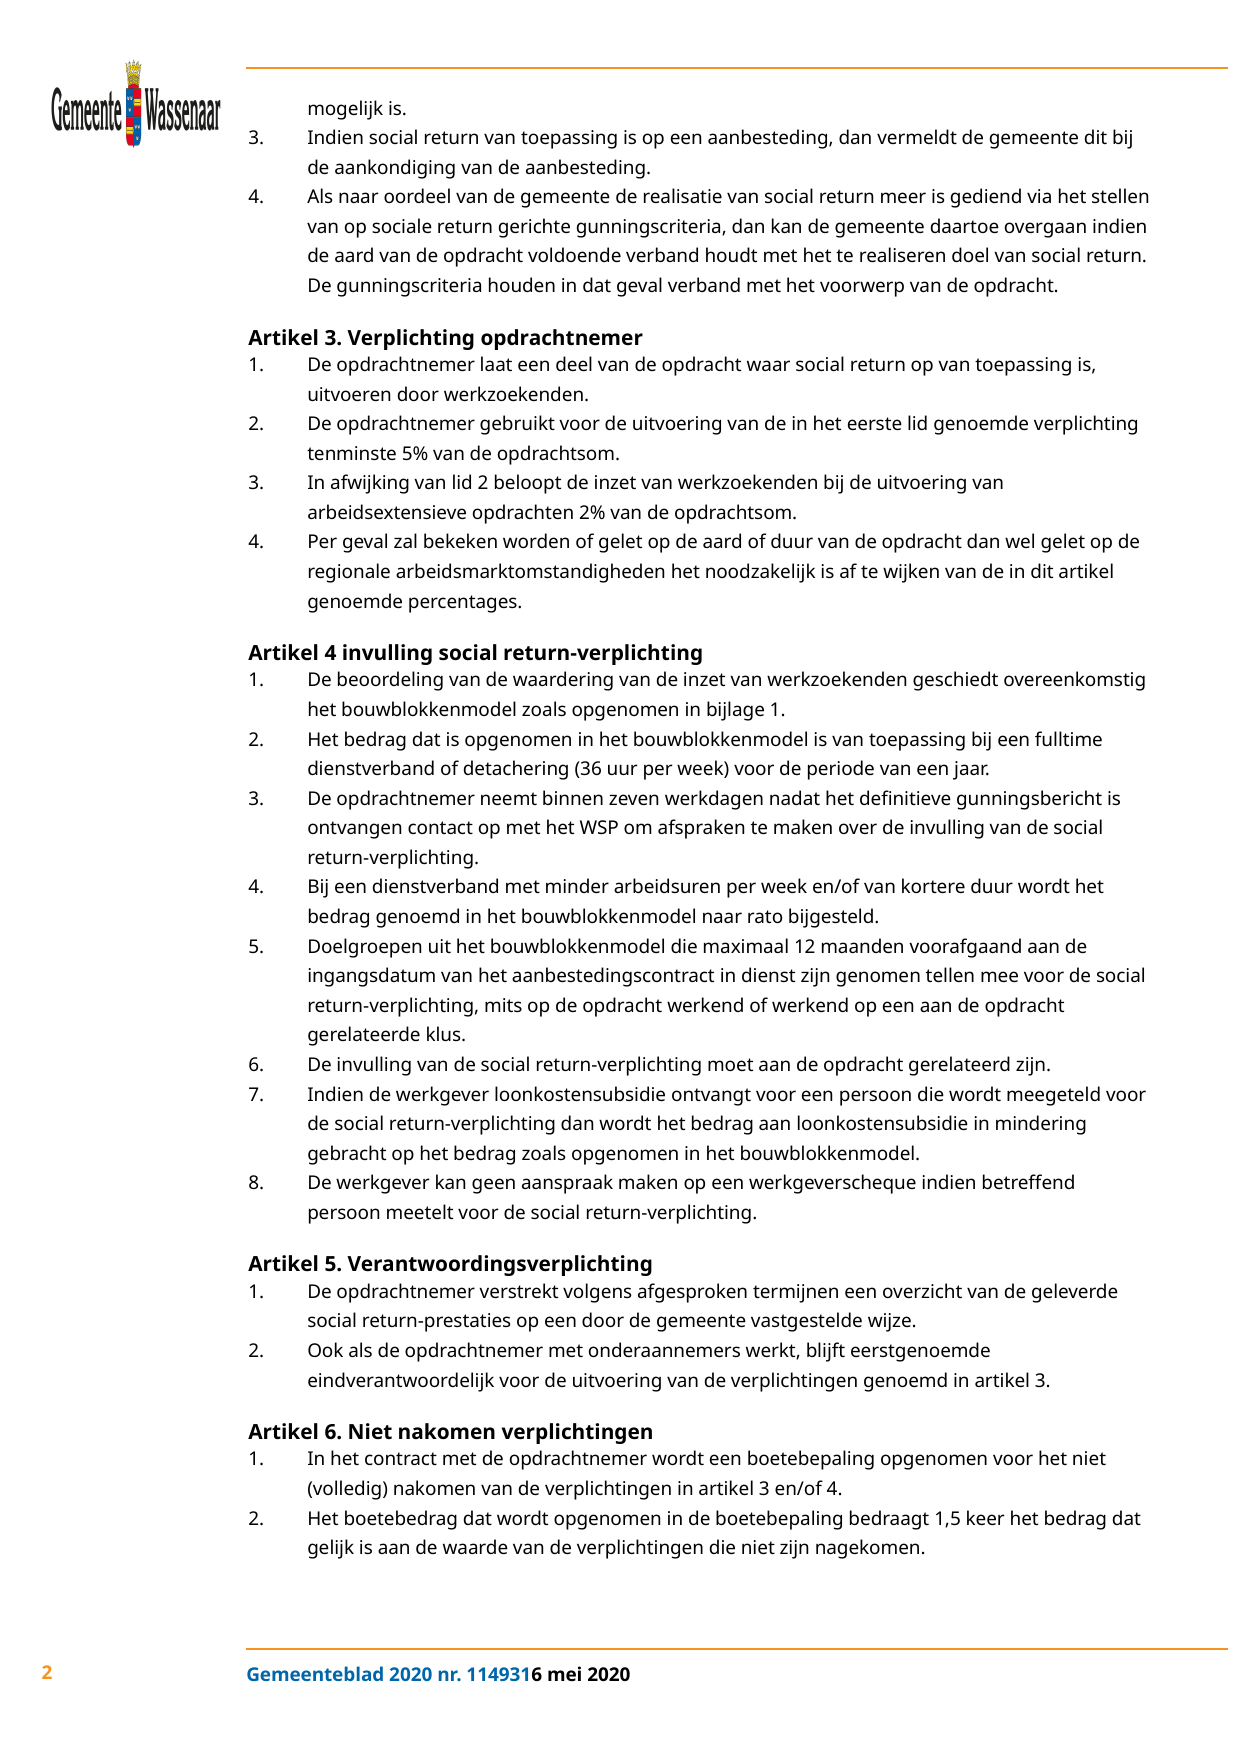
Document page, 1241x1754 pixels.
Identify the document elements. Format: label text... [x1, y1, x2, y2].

list Bij een dienstverband met minder arbeidsuren per week en/of van kortere duur wordt het bedrag genoemd in het bouwblokkenmodel naar rato bijgesteld. [248, 874, 1152, 929]
list Indien social return van toepassing is op een aanbesteding, dan vermeldt de gemeente dit bij de aankondiging van de aanbesteding. [248, 124, 1152, 180]
list Indien de werkgever loonkostensubsidie ontvangt voor een persoon die wordt meegeteld voor de social return-verplichting dan wordt het bedrag aan loonkostensubsidie in mindering gebracht op het bedrag zoals opgenomen in het bouwblokkenmodel. [248, 1081, 1152, 1166]
list Het boetebedrag dat wordt opgenomen in de boetebepaling bedraagt 1,5 keer het bedrag dat gelijk is aan de waarde van de verplichtingen die niet zijn nagekomen. [248, 1505, 1152, 1560]
text Artikel 6. Niet nakomen verplichtingen [248, 1417, 1152, 1446]
text Artikel 4 invulling social return-verplichting [248, 638, 1152, 667]
text Artikel 5. Verantwoordingsverplichting [248, 1249, 1152, 1278]
list De opdrachtnemer laat een deel van de opdracht waar social return op van toepassing is, uitvoeren door werkzoekenden. [248, 351, 1152, 406]
list In afwijking van lid 2 beloopt de inzet van werkzoekenden bij de uitvoering van arbeidsextensieve opdrachten 2% van de opdrachtsom. [248, 469, 1152, 525]
list Doelgroepen uit het bouwblokkenmodel die maximaal 12 maanden voorafgaand aan de ingangsdatum van het aanbestedingscontract in dienst zijn genomen tellen mee voor de social return-verplichting, mits op de opdracht werkend of werkend op een aan de opdracht gerelateerde klus. [248, 933, 1152, 1047]
list Als naar oordeel van de gemeente de realisatie van social return meer is gediend via het stellen van op sociale return gerichte gunningscriteria, dan kan de gemeente daartoe overgaan indien de aard van de opdracht voldoende verband houdt met het te realiseren doel van social return. De gunningscriteria houden in dat geval verband met het voorwerp van de opdracht. [248, 183, 1152, 298]
list De opdrachtnemer verstrekt volgens afgesproken termijnen een overzicht van de geleverde social return-prestaties op een door de gemeente vastgestelde wijze. [248, 1278, 1152, 1333]
list De werkgever kan geen aanspraak maken op een werkgeverscheque indien betreffend persoon meetelt voor de social return-verplichting. [248, 1169, 1152, 1225]
list Ook als de opdrachtnemer met onderaannemers werkt, blijft eerstgenoemde eindverantwoordelijk voor de uitvoering van de verplichtingen genoemd in artikel 3. [248, 1337, 1152, 1392]
text Artikel 3. Verplichting opdrachtnemer [248, 323, 1152, 351]
list Het bedrag dat is opgenomen in het bouwblokkenmodel is van toepassing bij een fulltime dienstverband of detachering (36 uur per week) voor de periode van een jaar. [248, 726, 1152, 781]
list De opdrachtnemer neemt binnen zeven werkdagen nadat het definitieve gunningsbericht is ontvangen contact op met het WSP om afspraken te maken over de invulling van de social return-verplichting. [248, 785, 1152, 870]
picture [41, 47, 231, 172]
list De invulling van de social return-verplichting moet aan de opdracht gerelateerd zijn. [248, 1051, 1152, 1077]
list De opdrachtnemer gebruikt voor de uitvoering van de in het eerste lid genoemde verplichting tenminste 5% van de opdrachtsom. [248, 410, 1152, 466]
list Per geval zal bekeken worden of gelet op de aard of duur van de opdracht dan wel gelet op de regionale arbeidsmarktomstandigheden het noodzakelijk is af te wijken van de in dit artikel genoemde percentages. [248, 529, 1152, 613]
list In het contract met de opdrachtnemer wordt een boetebepaling opgenomen voor het niet (volledig) nakomen van de verplichtingen in artikel 3 en/of 4. [248, 1446, 1152, 1501]
list De beoordeling van de waardering van de inzet van werkzoekenden geschiedt overeenkomstig het bouwblokkenmodel zoals opgenomen in bijlage 1. [248, 667, 1152, 722]
list mogelijk is. [248, 95, 1152, 121]
